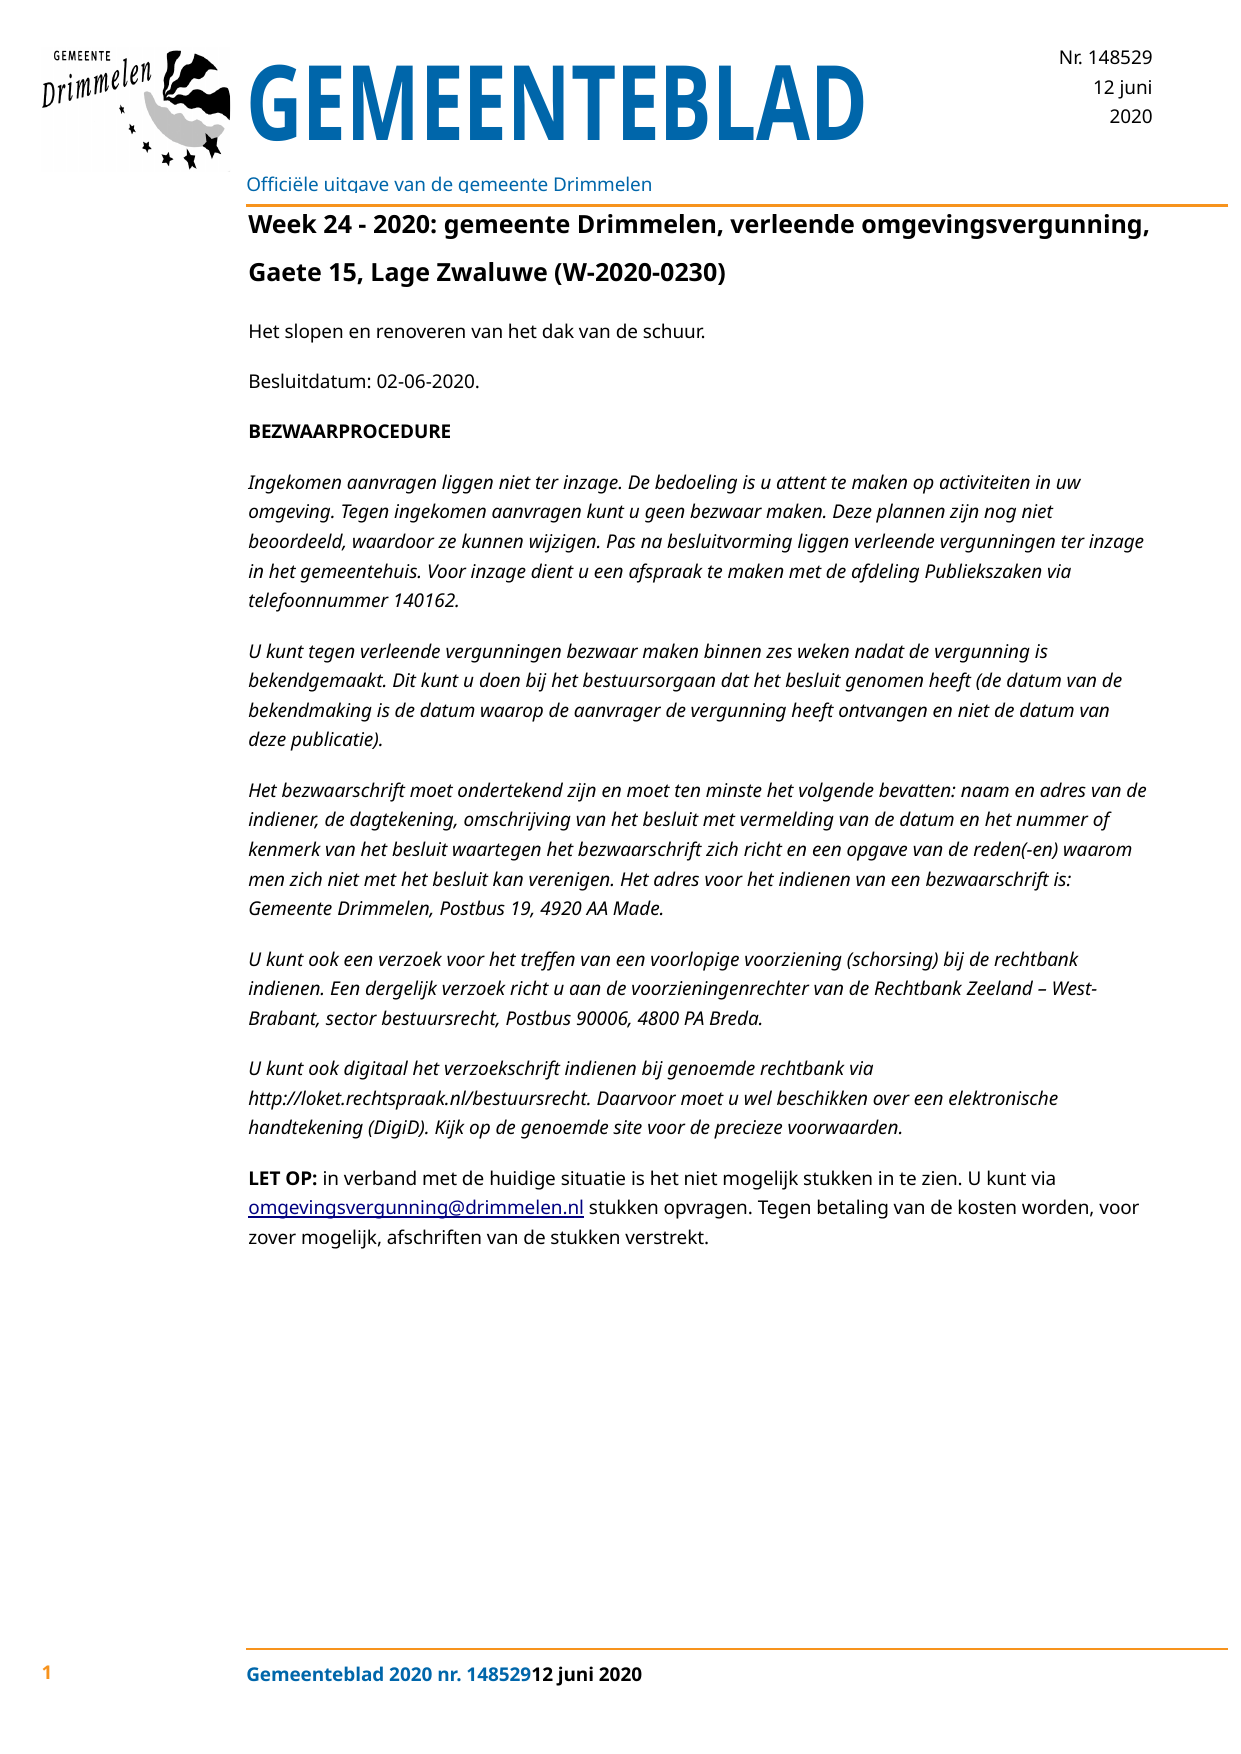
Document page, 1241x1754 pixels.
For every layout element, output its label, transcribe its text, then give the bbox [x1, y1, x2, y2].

text U kunt tegen verleende vergunningen bezwaar maken binnen zes weken nadat de vergunning is bekendgemaakt. Dit kunt u doen bij het bestuursorgaan dat het besluit genomen heeft (de datum van de bekendmaking is de datum waarop de aanvrager de vergunning heeft ontvangen en niet de datum van deze publicatie). [248, 638, 1152, 752]
text BEZWAARPROCEDURE [248, 419, 1152, 444]
text Het bezwaarschrift moet ondertekend zijn en moet ten minste het volgende bevatten: naam en adres van de indiener, de dagtekening, omschrijving van het besluit met vermelding van de datum en het nummer of kenmerk van het besluit waartegen het bezwaarschrift zich richt en een opgave van de reden(-en) waarom men zich niet met het besluit kan verenigen. Het adres voor het indienen van een bezwaarschrift is: Gemeente Drimmelen, Postbus 19, 4920 AA Made. [248, 777, 1152, 921]
text LET OP: in verband met de huidige situatie is het niet mogelijk stukken in te zien. U kunt via omgevingsvergunning@drimmelen.nl stukken opvragen. Tegen betaling van de kosten worden, voor zover mogelijk, afschriften van de stukken verstrekt. [248, 1165, 1152, 1250]
text Besluitdatum: 02-06-2020. [248, 368, 1152, 394]
text Week 24 - 2020: gemeente Drimmelen, verleende omgevingsvergunning, Gaete 15, Lage Zwaluwe (W-2020-0230) [248, 207, 1152, 288]
text U kunt ook digitaal het verzoekschrift indienen bij genoemde rechtbank via http://loket.rechtspraak.nl/bestuursrecht. Daarvoor moet u wel beschikken over een elektronische handtekening (DigiD). Kijk op de genoemde site voor de precieze voorwaarden. [248, 1055, 1152, 1140]
text Ingekomen aanvragen liggen niet ter inzage. De bedoeling is u attent te maken op activiteiten in uw omgeving. Tegen ingekomen aanvragen kunt u geen bezwaar maken. Deze plannen zijn nog niet beoordeeld, waardoor ze kunnen wijzigen. Pas na besluitvorming liggen verleende vergunningen ter inzage in het gemeentehuis. Voor inzage dient u een afspraak te maken met de afdeling Publiekszaken via telefoonnummer 140162. [248, 469, 1152, 613]
text Het slopen en renoveren van het dak van de schuur. [248, 318, 1152, 344]
text U kunt ook een verzoek voor het treffen van een voorlopige voorziening (schorsing) bij de rechtbank indienen. Een dergelijk verzoek richt u aan de voorzieningenrechter van de Rechtbank Zeeland – West-Brabant, sector bestuursrecht, Postbus 90006, 4800 PA Breda. [248, 946, 1152, 1031]
picture [41, 47, 231, 172]
